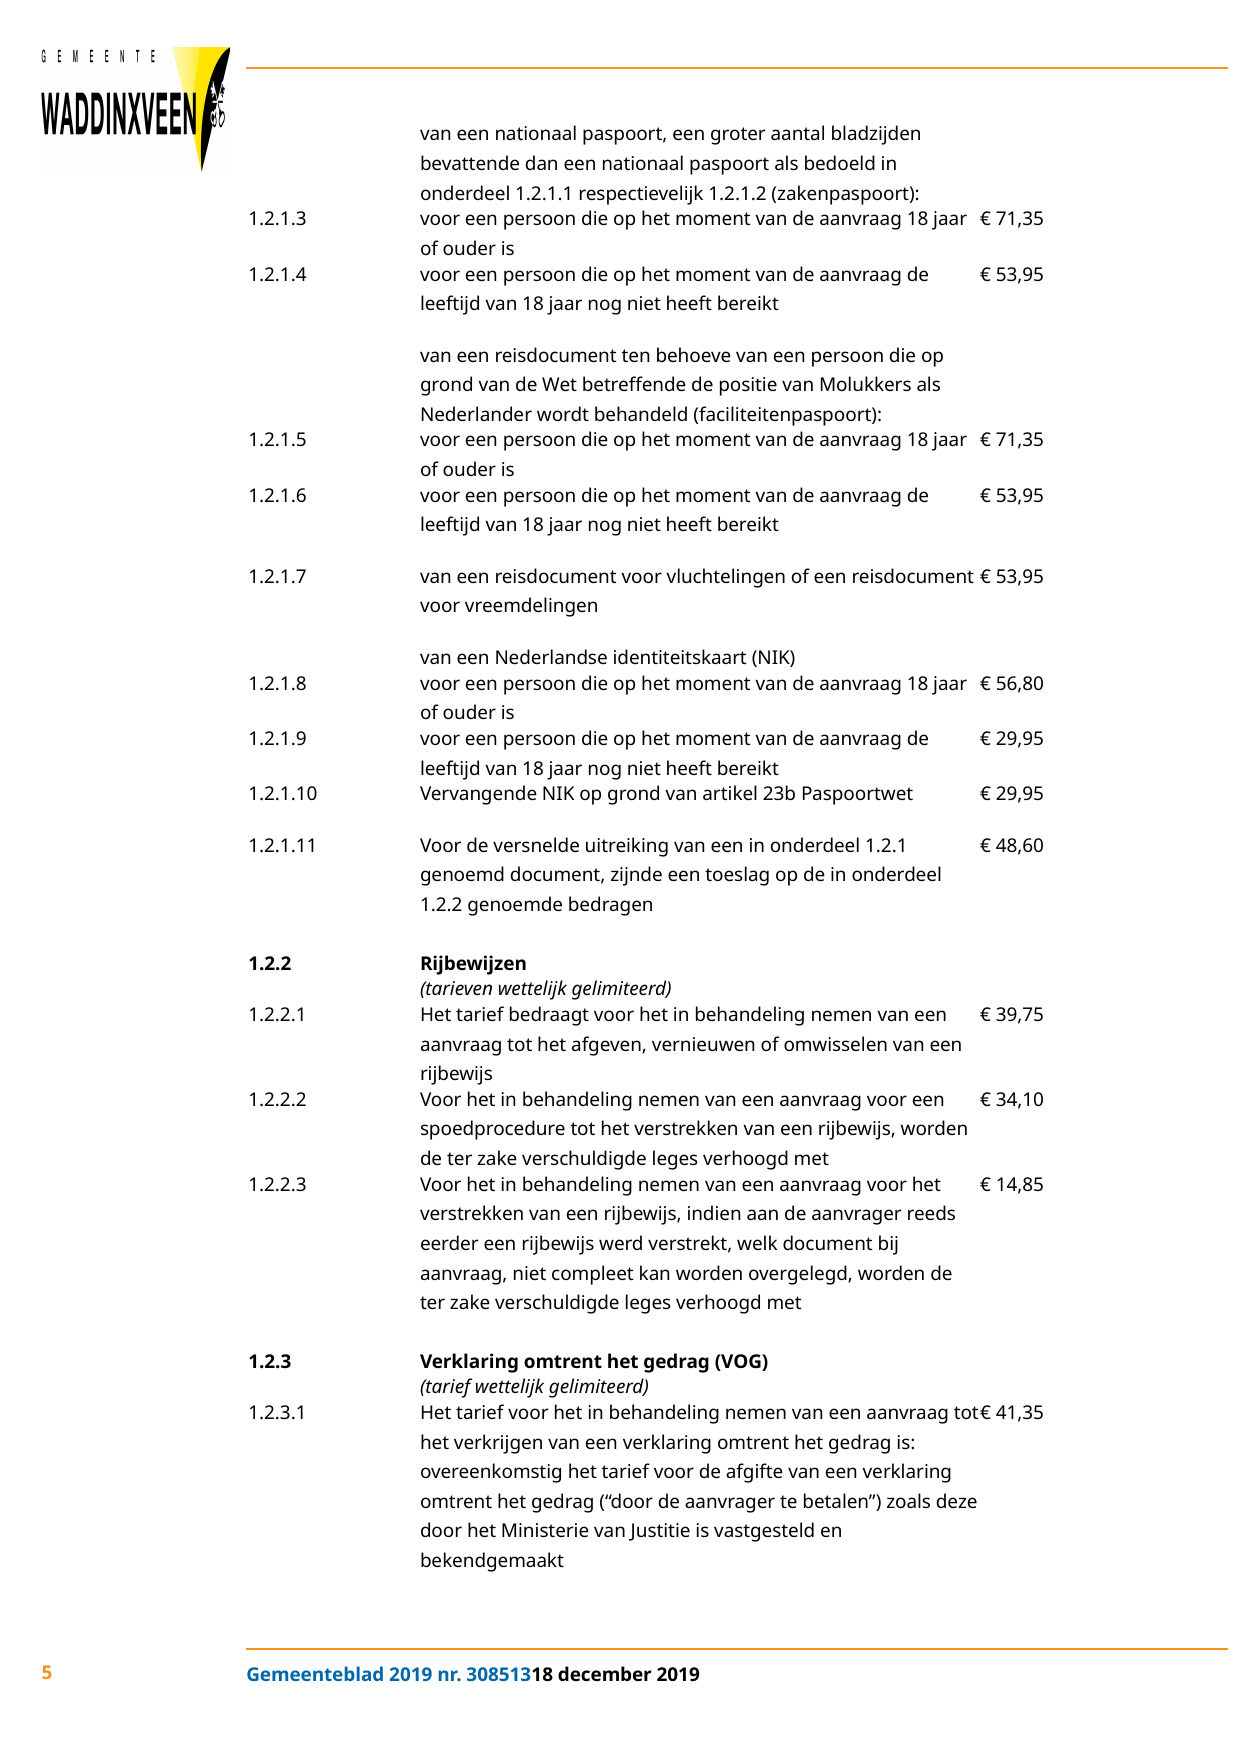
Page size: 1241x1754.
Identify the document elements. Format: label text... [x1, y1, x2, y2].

table_cell 1.2.2.3 [248, 1171, 420, 1315]
table_cell van een reisdocument ten behoeve van een persoon die op grond van de Wet betreffende de positie van Molukkers als Nederlander wordt behandeld (faciliteitenpaspoort): [420, 342, 980, 427]
table_cell [248, 618, 420, 644]
table_cell [980, 644, 1152, 670]
table_cell 1.2.1.10 [248, 780, 420, 806]
table_cell 1.2.1.3 [248, 205, 420, 261]
table_cell € 53,95 [980, 563, 1152, 618]
table_cell 1.2.1.6 [248, 482, 420, 537]
table_cell [420, 316, 980, 342]
table_header Verklaring omtrent het gedrag (VOG) [420, 1348, 980, 1374]
table_cell voor een persoon die op het moment van de aanvraag 18 jaar of ouder is [420, 670, 980, 725]
table_cell € 48,60 [980, 832, 1152, 917]
table_cell [248, 121, 420, 205]
table_cell Vervangende NIK op grond van artikel 23b Paspoortwet [420, 780, 980, 806]
table_header Rijbewijzen [420, 950, 980, 975]
table_cell € 14,85 [980, 1171, 1152, 1315]
table_cell 1.2.1.9 [248, 725, 420, 780]
table_cell Voor het in behandeling nemen van een aanvraag voor het verstrekken van een rijbewijs, indien aan de aanvrager reeds eerder een rijbewijs werd verstrekt, welk document bij aanvraag, niet compleet kan worden overgelegd, worden de ter zake verschuldigde leges verhoogd met [420, 1171, 980, 1315]
table_cell 1.2.1.7 [248, 563, 420, 618]
table_cell (tarieven wettelijk gelimiteerd) [420, 975, 980, 1001]
table_cell € 29,95 [980, 725, 1152, 780]
table_cell [980, 618, 1152, 644]
table_cell voor een persoon die op het moment van de aanvraag 18 jaar of ouder is [420, 205, 980, 261]
table_cell voor een persoon die op het moment van de aanvraag de leeftijd van 18 jaar nog niet heeft bereikt [420, 482, 980, 537]
table_cell € 34,10 [980, 1086, 1152, 1171]
table_cell [980, 316, 1152, 342]
table_cell [980, 806, 1152, 832]
table_cell Voor het in behandeling nemen van een aanvraag voor een spoedprocedure tot het verstrekken van een rijbewijs, worden de ter zake verschuldigde leges verhoogd met [420, 1086, 980, 1171]
table_cell € 53,95 [980, 261, 1152, 316]
table_cell € 53,95 [980, 482, 1152, 537]
table_cell [248, 95, 420, 121]
table_cell 1.2.1.11 [248, 832, 420, 917]
table_cell Voor de versnelde uitreiking van een in onderdeel 1.2.1 genoemd document, zijnde een toeslag op de in onderdeel 1.2.2 genoemde bedragen [420, 832, 980, 917]
table_cell [980, 95, 1152, 121]
table_cell [248, 644, 420, 670]
picture [41, 47, 231, 172]
table_cell € 71,35 [980, 427, 1152, 482]
table_cell [248, 316, 420, 342]
table_cell van een Nederlandse identiteitskaart (NIK) [420, 644, 980, 670]
table_cell [980, 1374, 1152, 1399]
table_cell 1.2.1.5 [248, 427, 420, 482]
table_cell Het tarief bedraagt voor het in behandeling nemen van een aanvraag tot het afgeven, vernieuwen of omwisselen van een rijbewijs [420, 1001, 980, 1086]
table_cell [248, 342, 420, 427]
table_header [980, 950, 1152, 975]
table_cell € 71,35 [980, 205, 1152, 261]
table_cell [420, 95, 980, 121]
table_cell [980, 121, 1152, 205]
table_header 1.2.3 [248, 1348, 420, 1374]
table_cell € 41,35 [980, 1399, 1152, 1573]
table_cell 1.2.3.1 [248, 1399, 420, 1573]
table_cell [248, 537, 420, 563]
table_cell [980, 537, 1152, 563]
table_cell [420, 806, 980, 832]
table_header [980, 1348, 1152, 1374]
table_cell voor een persoon die op het moment van de aanvraag de leeftijd van 18 jaar nog niet heeft bereikt [420, 725, 980, 780]
table_cell [248, 975, 420, 1001]
table_cell 1.2.1.4 [248, 261, 420, 316]
table_cell 1.2.2.2 [248, 1086, 420, 1171]
table_cell € 29,95 [980, 780, 1152, 806]
table_cell € 39,75 [980, 1001, 1152, 1086]
table_header 1.2.2 [248, 950, 420, 975]
table_cell [980, 975, 1152, 1001]
table_cell voor een persoon die op het moment van de aanvraag de leeftijd van 18 jaar nog niet heeft bereikt [420, 261, 980, 316]
table_cell [248, 806, 420, 832]
table_cell van een nationaal paspoort, een groter aantal bladzijden bevattende dan een nationaal paspoort als bedoeld in onderdeel 1.2.1.1 respectievelijk 1.2.1.2 (zakenpaspoort): [420, 121, 980, 205]
table_cell van een reisdocument voor vluchtelingen of een reisdocument voor vreemdelingen [420, 563, 980, 618]
table_cell 1.2.1.8 [248, 670, 420, 725]
table_cell 1.2.2.1 [248, 1001, 420, 1086]
table_cell [980, 342, 1152, 427]
table_cell Het tarief voor het in behandeling nemen van een aanvraag tot het verkrijgen van een verklaring omtrent het gedrag is: overeenkomstig het tarief voor de afgifte van een verklaring omtrent het gedrag (“door de aanvrager te betalen”) zoals deze door het Ministerie van Justitie is vastgesteld en bekendgemaakt [420, 1399, 980, 1573]
table_cell [248, 1374, 420, 1399]
table_cell [420, 537, 980, 563]
table_cell voor een persoon die op het moment van de aanvraag 18 jaar of ouder is [420, 427, 980, 482]
table_cell [420, 618, 980, 644]
table_cell € 56,80 [980, 670, 1152, 725]
table_cell (tarief wettelijk gelimiteerd) [420, 1374, 980, 1399]
